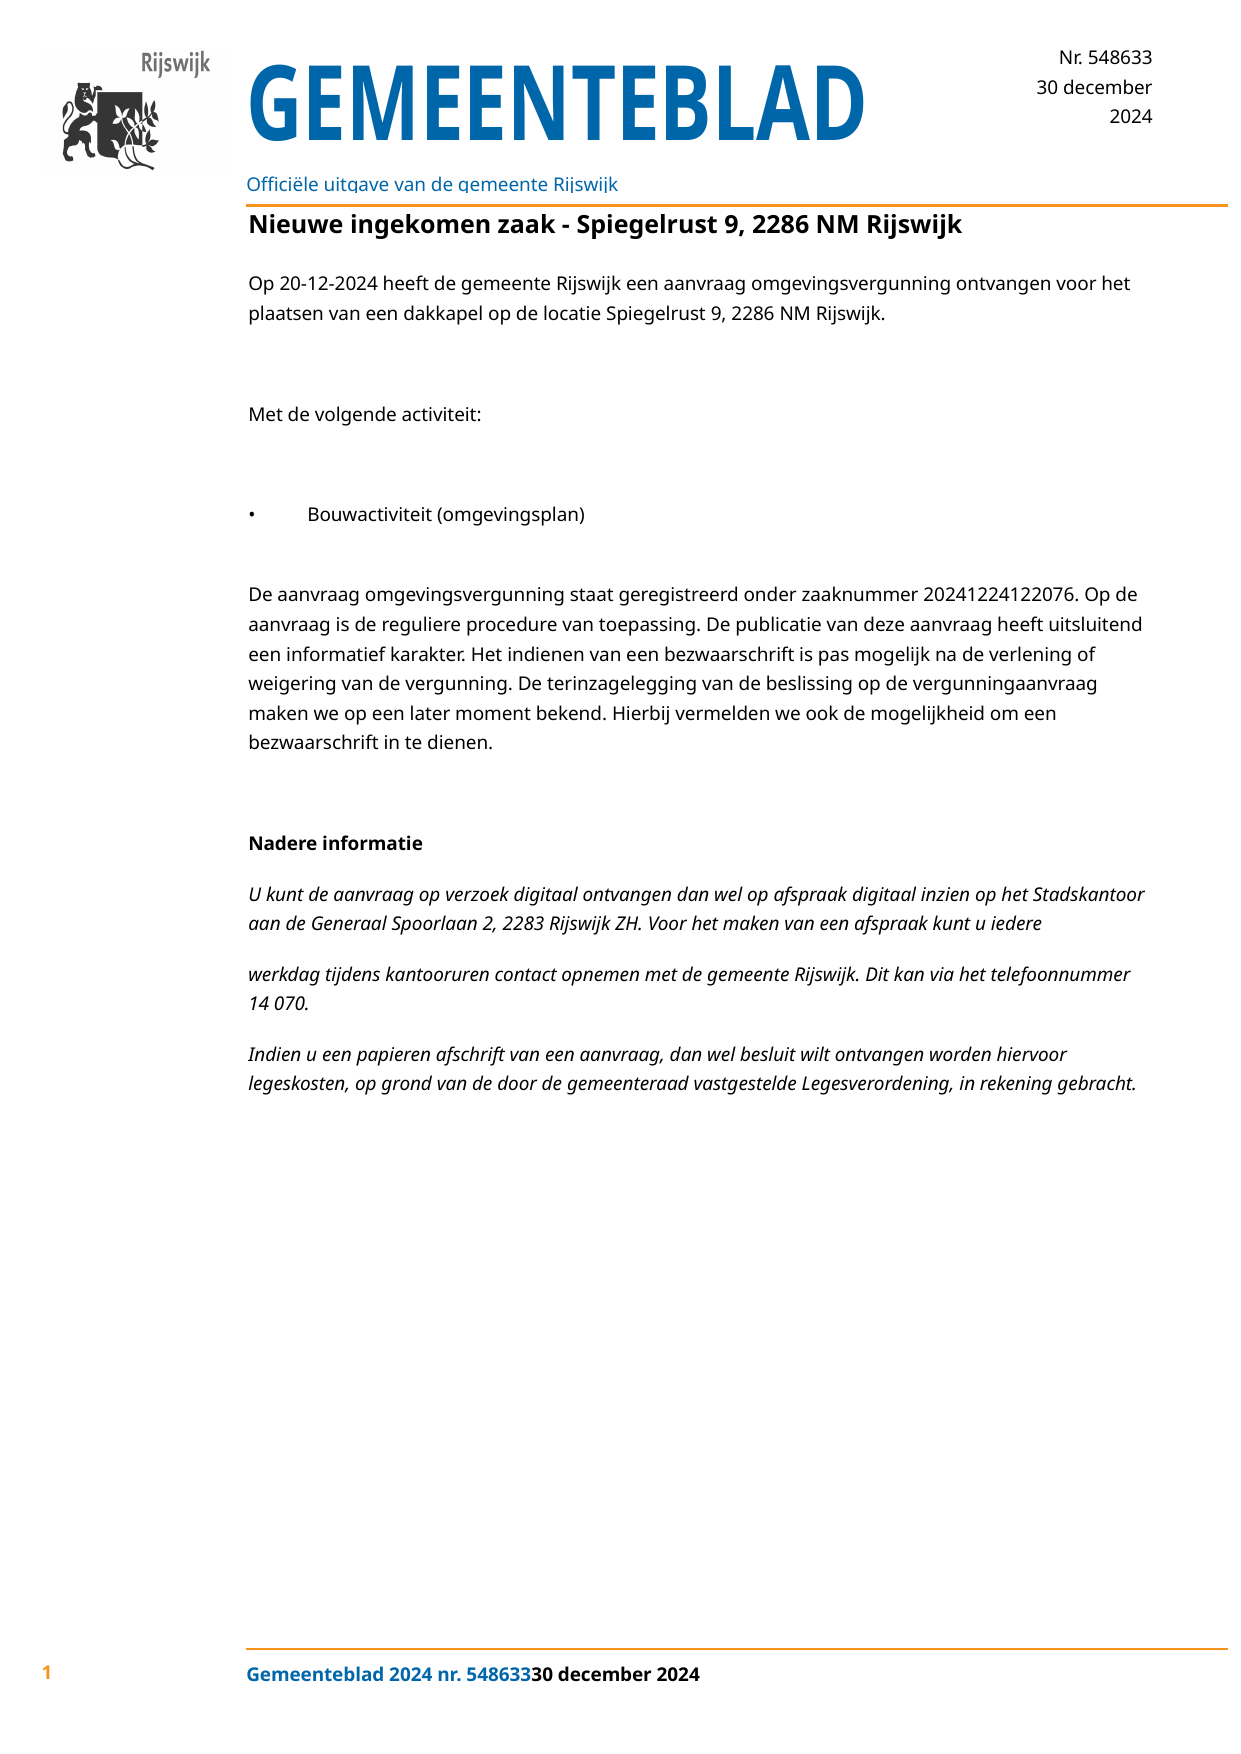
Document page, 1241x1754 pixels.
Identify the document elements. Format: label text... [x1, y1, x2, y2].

text Op 20-12-2024 heeft de gemeente Rijswijk een aanvraag omgevingsvergunning ontvangen voor het plaatsen van een dakkapel op de locatie Spiegelrust 9, 2286 NM Rijswijk. [248, 270, 1152, 326]
text Nieuwe ingekomen zaak - Spiegelrust 9, 2286 NM Rijswijk [248, 207, 1152, 241]
text Met de volgende activiteit: [248, 401, 1152, 426]
text U kunt de aanvraag op verzoek digitaal ontvangen dan wel op afspraak digitaal inzien op het Stadskantoor aan de Generaal Spoorlaan 2, 2283 Rijswijk ZH. Voor het maken van een afspraak kunt u iedere [248, 881, 1152, 936]
list Bouwactiviteit (omgevingsplan) [248, 502, 1152, 527]
text De aanvraag omgevingsvergunning staat geregistreerd onder zaaknummer 20241224122076. Op de aanvraag is de reguliere procedure van toepassing. De publicatie van deze aanvraag heeft uitsluitend een informatief karakter. Het indienen van een bezwaarschrift is pas mogelijk na de verlening of weigering van de vergunning. De terinzagelegging van de beslissing op de vergunningaanvraag maken we op een later moment bekend. Hierbij vermelden we ook de mogelijkheid om een bezwaarschrift in te dienen. [248, 582, 1152, 755]
picture [41, 47, 231, 172]
text werkdag tijdens kantooruren contact opnemen met de gemeente Rijswijk. Dit kan via het telefoonnummer 14 070. [248, 961, 1152, 1016]
text Nadere informatie [248, 830, 1152, 856]
text Indien u een papieren afschrift van een aanvraag, dan wel besluit wilt ontvangen worden hiervoor legeskosten, op grond van de door de gemeenteraad vastgestelde Legesverordening, in rekening gebracht. [248, 1041, 1152, 1096]
